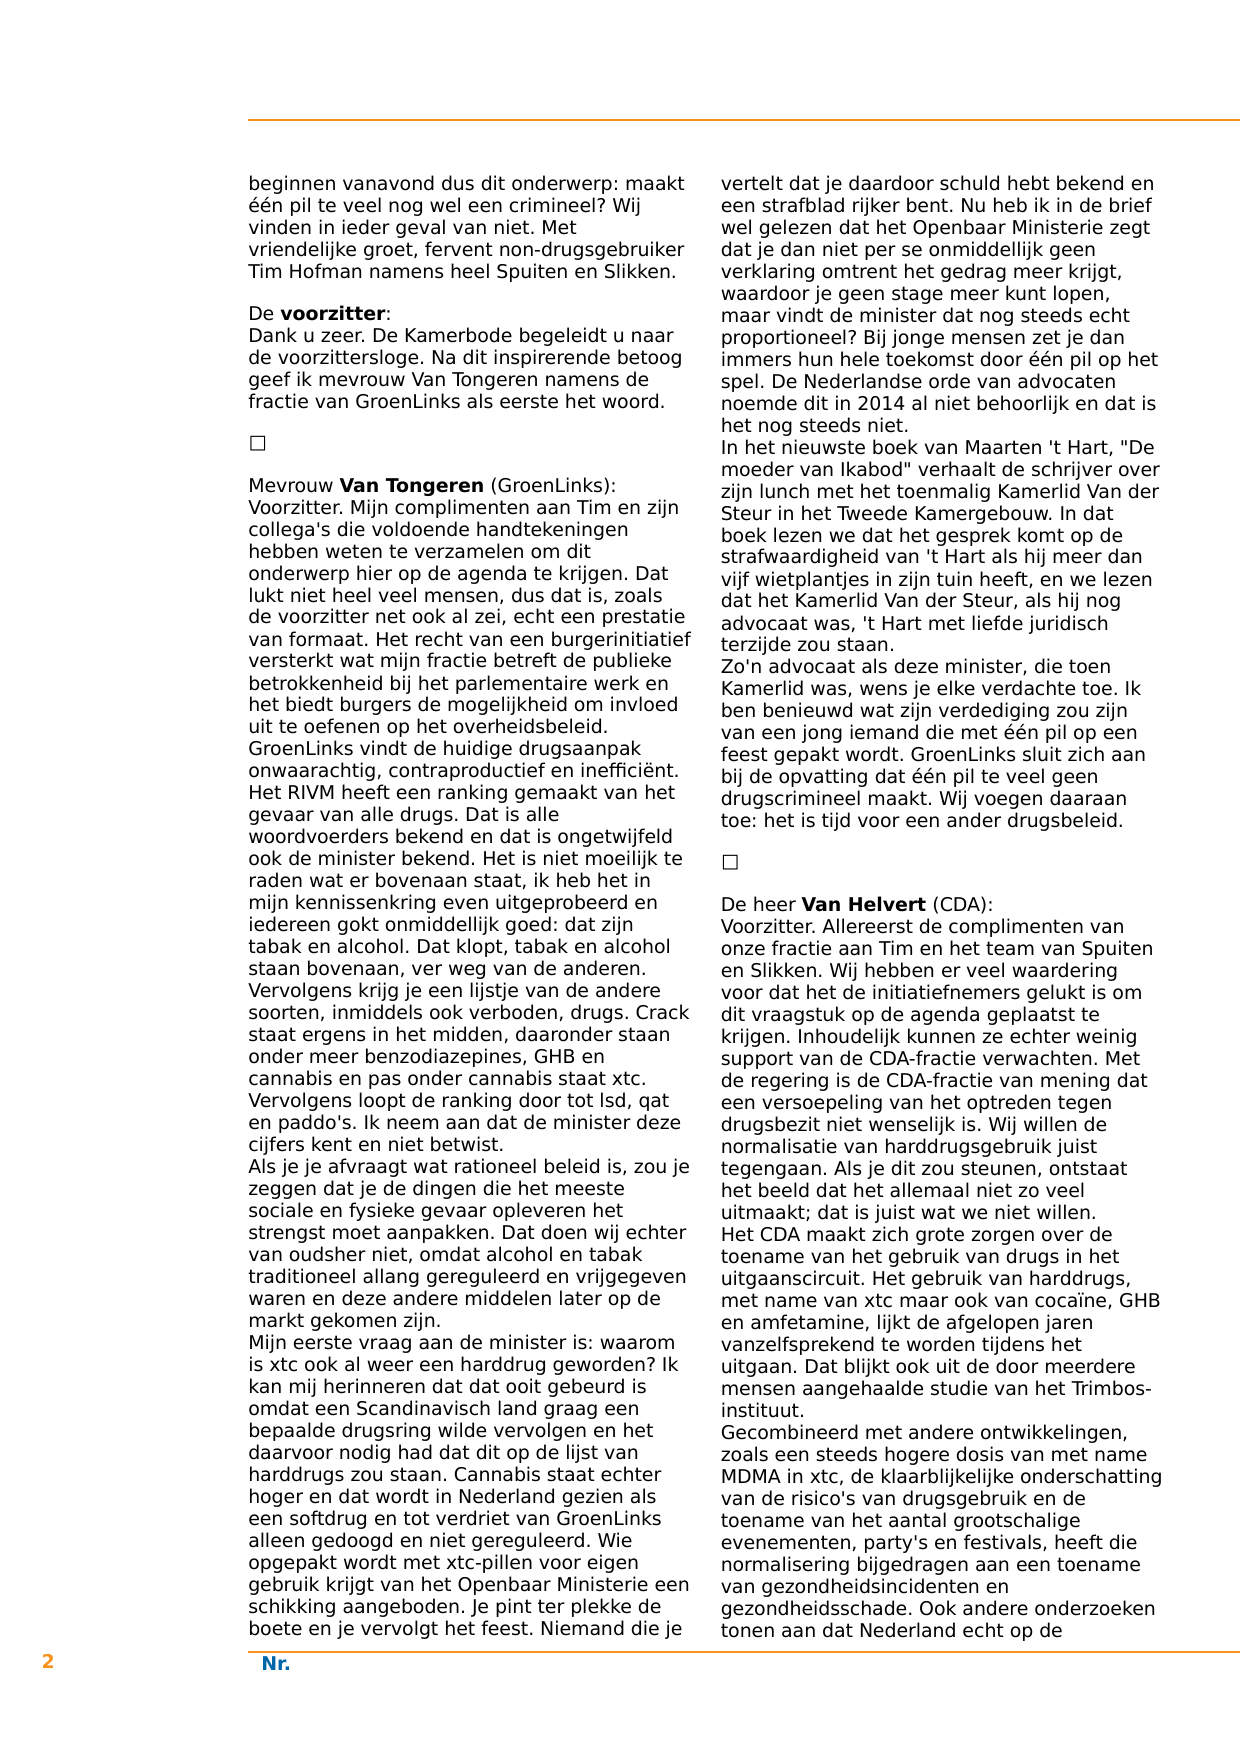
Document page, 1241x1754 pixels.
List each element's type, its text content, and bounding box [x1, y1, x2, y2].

text In het nieuwste boek van Maarten 't Hart, "De moeder van Ikabod" verhaalt de schrijver over zijn lunch met het toenmalig Kamerlid Van der Steur in het Tweede Kamergebouw. In dat boek lezen we dat het gesprek komt op de strafwaardigheid van 't Hart als hij meer dan vijf wietplantjes in zijn tuin heeft, en we lezen dat het Kamerlid Van der Steur, als hij nog advocaat was, 't Hart met liefde juridisch terzijde zou staan. [721, 437, 1163, 656]
text Voorzitter. Mijn complimenten aan Tim en zijn collega's die voldoende handtekeningen hebben weten te verzamelen om dit onderwerp hier op de agenda te krijgen. Dat lukt niet heel veel mensen, dus dat is, zoals de voorzitter net ook al zei, echt een prestatie van formaat. Het recht van een burgerinitiatief versterkt wat mijn fractie betreft de publieke betrokkenheid bij het parlementaire werk en het biedt burgers de mogelijkheid om invloed uit te oefenen op het overheidsbeleid. [248, 497, 691, 738]
text vertelt dat je daardoor schuld hebt bekend en een strafblad rijker bent. Nu heb ik in de brief wel gelezen dat het Openbaar Ministerie zegt dat je dan niet per se onmiddellijk geen verklaring omtrent het gedrag meer krijgt, waardoor je geen stage meer kunt lopen, maar vindt de minister dat nog steeds echt proportioneel? Bij jonge mensen zet je dan immers hun hele toekomst door één pil op het spel. De Nederlandse orde van advocaten noemde dit in 2014 al niet behoorlijk en dat is het nog steeds niet. [721, 173, 1163, 437]
text Zo'n advocaat als deze minister, die toen Kamerlid was, wens je elke verdachte toe. Ik ben benieuwd wat zijn verdediging zou zijn van een jong iemand die met één pil op een feest gepakt wordt. GroenLinks sluit zich aan bij de opvatting dat één pil te veel geen drugscrimineel maakt. Wij voegen daaraan toe: het is tijd voor een ander drugsbeleid. [721, 656, 1163, 832]
text beginnen vanavond dus dit onderwerp: maakt één pil te veel nog wel een crimineel? Wij vinden in ieder geval van niet. Met vriendelijke groet, fervent non-drugsgebruiker Tim Hofman namens heel Spuiten en Slikken. [248, 173, 691, 283]
text ⬜ [721, 852, 1163, 874]
text Mijn eerste vraag aan de minister is: waarom is xtc ook al weer een harddrug geworden? Ik kan mij herinneren dat dat ooit gebeurd is omdat een Scandinavisch land graag een bepaalde drugsring wilde vervolgen en het daarvoor nodig had dat dit op de lijst van harddrugs zou staan. Cannabis staat echter hoger en dat wordt in Nederland gezien als een softdrug en tot verdriet van GroenLinks alleen gedoogd en niet gereguleerd. Wie opgepakt wordt met xtc-pillen voor eigen gebruik krijgt van het Openbaar Ministerie een schikking aangeboden. Je pint ter plekke de boete en je vervolgt het feest. Niemand die je [248, 1332, 691, 1639]
text Dank u zeer. De Kamerbode begeleidt u naar de voorzittersloge. Na dit inspirerende betoog geef ik mevrouw Van Tongeren namens de fractie van GroenLinks als eerste het woord. [248, 325, 691, 413]
text Als je je afvraagt wat rationeel beleid is, zou je zeggen dat je de dingen die het meeste sociale en fysieke gevaar opleveren het strengst moet aanpakken. Dat doen wij echter van oudsher niet, omdat alcohol en tabak traditioneel allang gereguleerd en vrijgegeven waren en deze andere middelen later op de markt gekomen zijn. [248, 1156, 691, 1332]
text GroenLinks vindt de huidige drugsaanpak onwaarachtig, contraproductief en inefficiënt. Het RIVM heeft een ranking gemaakt van het gevaar van alle drugs. Dat is alle woordvoerders bekend en dat is ongetwijfeld ook de minister bekend. Het is niet moeilijk te raden wat er bovenaan staat, ik heb het in mijn kennissenkring even uitgeprobeerd en iedereen gokt onmiddellijk goed: dat zijn tabak en alcohol. Dat klopt, tabak en alcohol staan bovenaan, ver weg van de anderen. Vervolgens krijg je een lijstje van de andere soorten, inmiddels ook verboden, drugs. Crack staat ergens in het midden, daaronder staan onder meer benzodiazepines, GHB en cannabis en pas onder cannabis staat xtc. Vervolgens loopt de ranking door tot lsd, qat en paddo's. Ik neem aan dat de minister deze cijfers kent en niet betwist. [248, 738, 691, 1156]
text De voorzitter: [248, 303, 691, 325]
text Gecombineerd met andere ontwikkelingen, zoals een steeds hogere dosis van met name MDMA in xtc, de klaarblijkelijke onderschatting van de risico's van drugsgebruik en de toename van het aantal grootschalige evenementen, party's en festivals, heeft die normalisering bijgedragen aan een toename van gezondheidsincidenten en gezondheidsschade. Ook andere onderzoeken tonen aan dat Nederland echt op de [721, 1422, 1163, 1641]
text De heer Van Helvert (CDA): [721, 894, 1163, 916]
text Mevrouw Van Tongeren (GroenLinks): [248, 474, 691, 497]
text ⬜ [248, 433, 691, 454]
text Het CDA maakt zich grote zorgen over de toename van het gebruik van drugs in het uitgaanscircuit. Het gebruik van harddrugs, met name van xtc maar ook van cocaïne, GHB en amfetamine, lijkt de afgelopen jaren vanzelfsprekend te worden tijdens het uitgaan. Dat blijkt ook uit de door meerdere mensen aangehaalde studie van het Trimbos-instituut. [721, 1224, 1163, 1422]
text Voorzitter. Allereerst de complimenten van onze fractie aan Tim en het team van Spuiten en Slikken. Wij hebben er veel waardering voor dat het de initiatiefnemers gelukt is om dit vraagstuk op de agenda geplaatst te krijgen. Inhoudelijk kunnen ze echter weinig support van de CDA-fractie verwachten. Met de regering is de CDA-fractie van mening dat een versoepeling van het optreden tegen drugsbezit niet wenselijk is. Wij willen de normalisatie van harddrugsgebruik juist tegengaan. Als je dit zou steunen, ontstaat het beeld dat het allemaal niet zo veel uitmaakt; dat is juist wat we niet willen. [721, 916, 1163, 1224]
